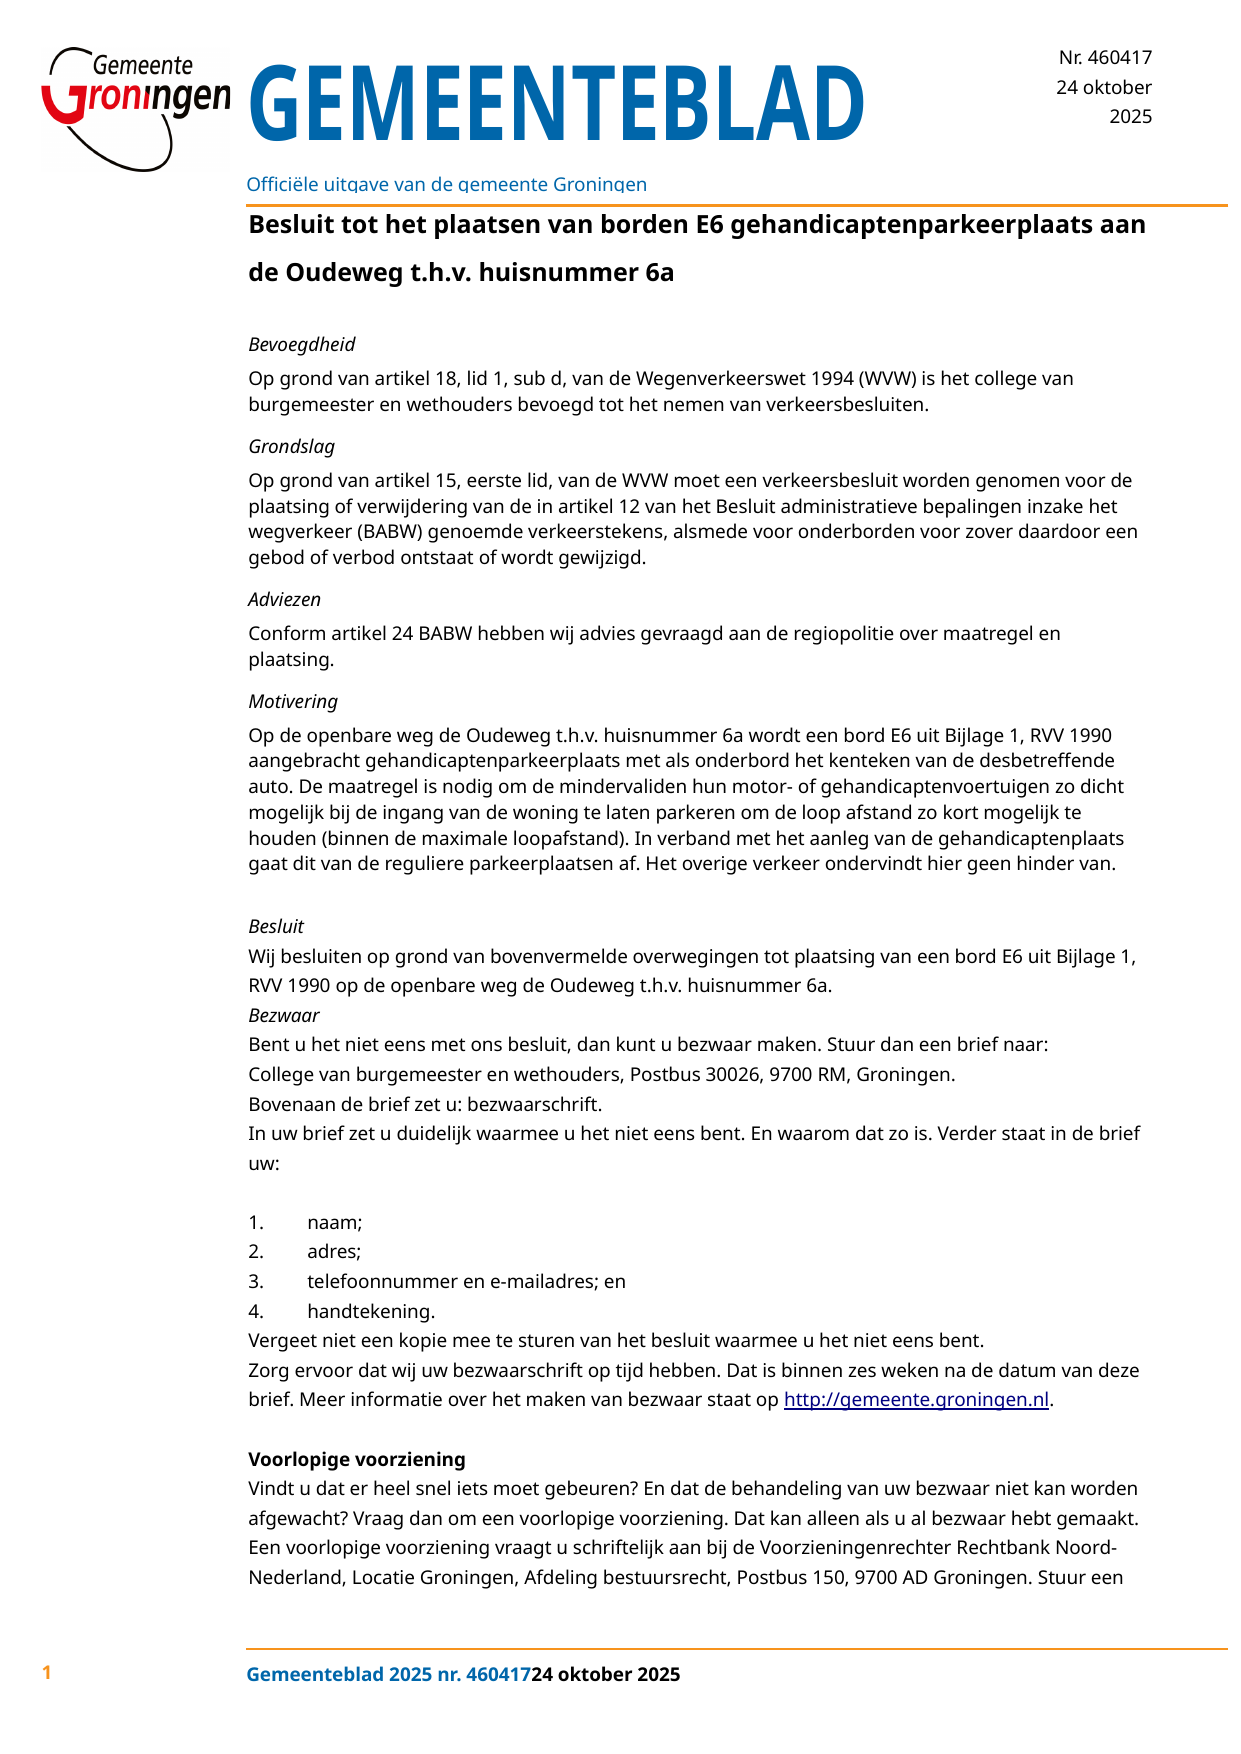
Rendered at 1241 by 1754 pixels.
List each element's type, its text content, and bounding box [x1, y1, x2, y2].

text Bent u het niet eens met ons besluit, dan kunt u bezwaar maken. Stuur dan een brief naar: [248, 1032, 1152, 1057]
text Conform artikel 24 BABW hebben wij advies gevraagd aan de regiopolitie over maatregel en plaatsing. [248, 620, 1152, 672]
text Grondslag [248, 433, 1152, 459]
text Bovenaan de brief zet u: bezwaarschrift. [248, 1091, 1152, 1117]
text Motivering [248, 688, 1152, 714]
text Adviezen [248, 586, 1152, 612]
text Besluit [248, 913, 1152, 939]
list naam; [248, 1209, 1152, 1235]
text Bezwaar [248, 1002, 1152, 1028]
text Op de openbare weg de Oudeweg t.h.v. huisnummer 6a wordt een bord E6 uit Bijlage 1, RVV 1990 aangebracht gehandicaptenparkeerplaats met als onderbord het kenteken van de desbetreffende auto. De maatregel is nodig om de mindervaliden hun motor- of gehandicaptenvoertuigen zo dicht mogelijk bij de ingang van de woning te laten parkeren om de loop afstand zo kort mogelijk te houden (binnen de maximale loopafstand). In verband met het aanleg van de gehandicaptenplaats gaat dit van de reguliere parkeerplaatsen af. Het overige verkeer ondervindt hier geen hinder van. [248, 722, 1152, 876]
text Wij besluiten op grond van bovenvermelde overwegingen tot plaatsing van een bord E6 uit Bijlage 1, RVV 1990 op de openbare weg de Oudeweg t.h.v. huisnummer 6a. [248, 943, 1152, 998]
text College van burgemeester en wethouders, Postbus 30026, 9700 RM, Groningen. [248, 1061, 1152, 1087]
text Zorg ervoor dat wij uw bezwaarschrift op tijd hebben. Dat is binnen zes weken na de datum van deze brief. Meer informatie over het maken van bezwaar staat op http://gemeente.groningen.nl. [248, 1357, 1152, 1412]
text Bevoegdheid [248, 331, 1152, 357]
text Vergeet niet een kopie mee te sturen van het besluit waarmee u het niet eens bent. [248, 1327, 1152, 1353]
text Op grond van artikel 15, eerste lid, van de WVW moet een verkeersbesluit worden genomen voor de plaatsing of verwijdering van de in artikel 12 van het Besluit administratieve bepalingen inzake het wegverkeer (BABW) genoemde verkeerstekens, alsmede voor onderborden voor zover daardoor een gebod of verbod ontstaat of wordt gewijzigd. [248, 467, 1152, 570]
text Besluit tot het plaatsen van borden E6 gehandicaptenparkeerplaats aan de Oudeweg t.h.v. huisnummer 6a [248, 207, 1152, 288]
list handtekening. [248, 1298, 1152, 1324]
list telefoonnummer en e-mailadres; en [248, 1268, 1152, 1294]
list adres; [248, 1239, 1152, 1264]
text In uw brief zet u duidelijk waarmee u het niet eens bent. En waarom dat zo is. Verder staat in de brief uw: [248, 1120, 1152, 1176]
text Op grond van artikel 18, lid 1, sub d, van de Wegenverkeerswet 1994 (WVW) is het college van burgemeester en wethouders bevoegd tot het nemen van verkeersbesluiten. [248, 366, 1152, 417]
picture [41, 47, 231, 172]
text Vindt u dat er heel snel iets moet gebeuren? En dat de behandeling van uw bezwaar niet kan worden afgewacht? Vraag dan om een voorlopige voorziening. Dat kan alleen als u al bezwaar hebt gemaakt. Een voorlopige voorziening vraagt u schriftelijk aan bij de Voorzieningenrechter Rechtbank Noord-Nederland, Locatie Groningen, Afdeling bestuursrecht, Postbus 150, 9700 AD Groningen. Stuur een [248, 1475, 1152, 1590]
text Voorlopige voorziening [248, 1446, 1152, 1472]
